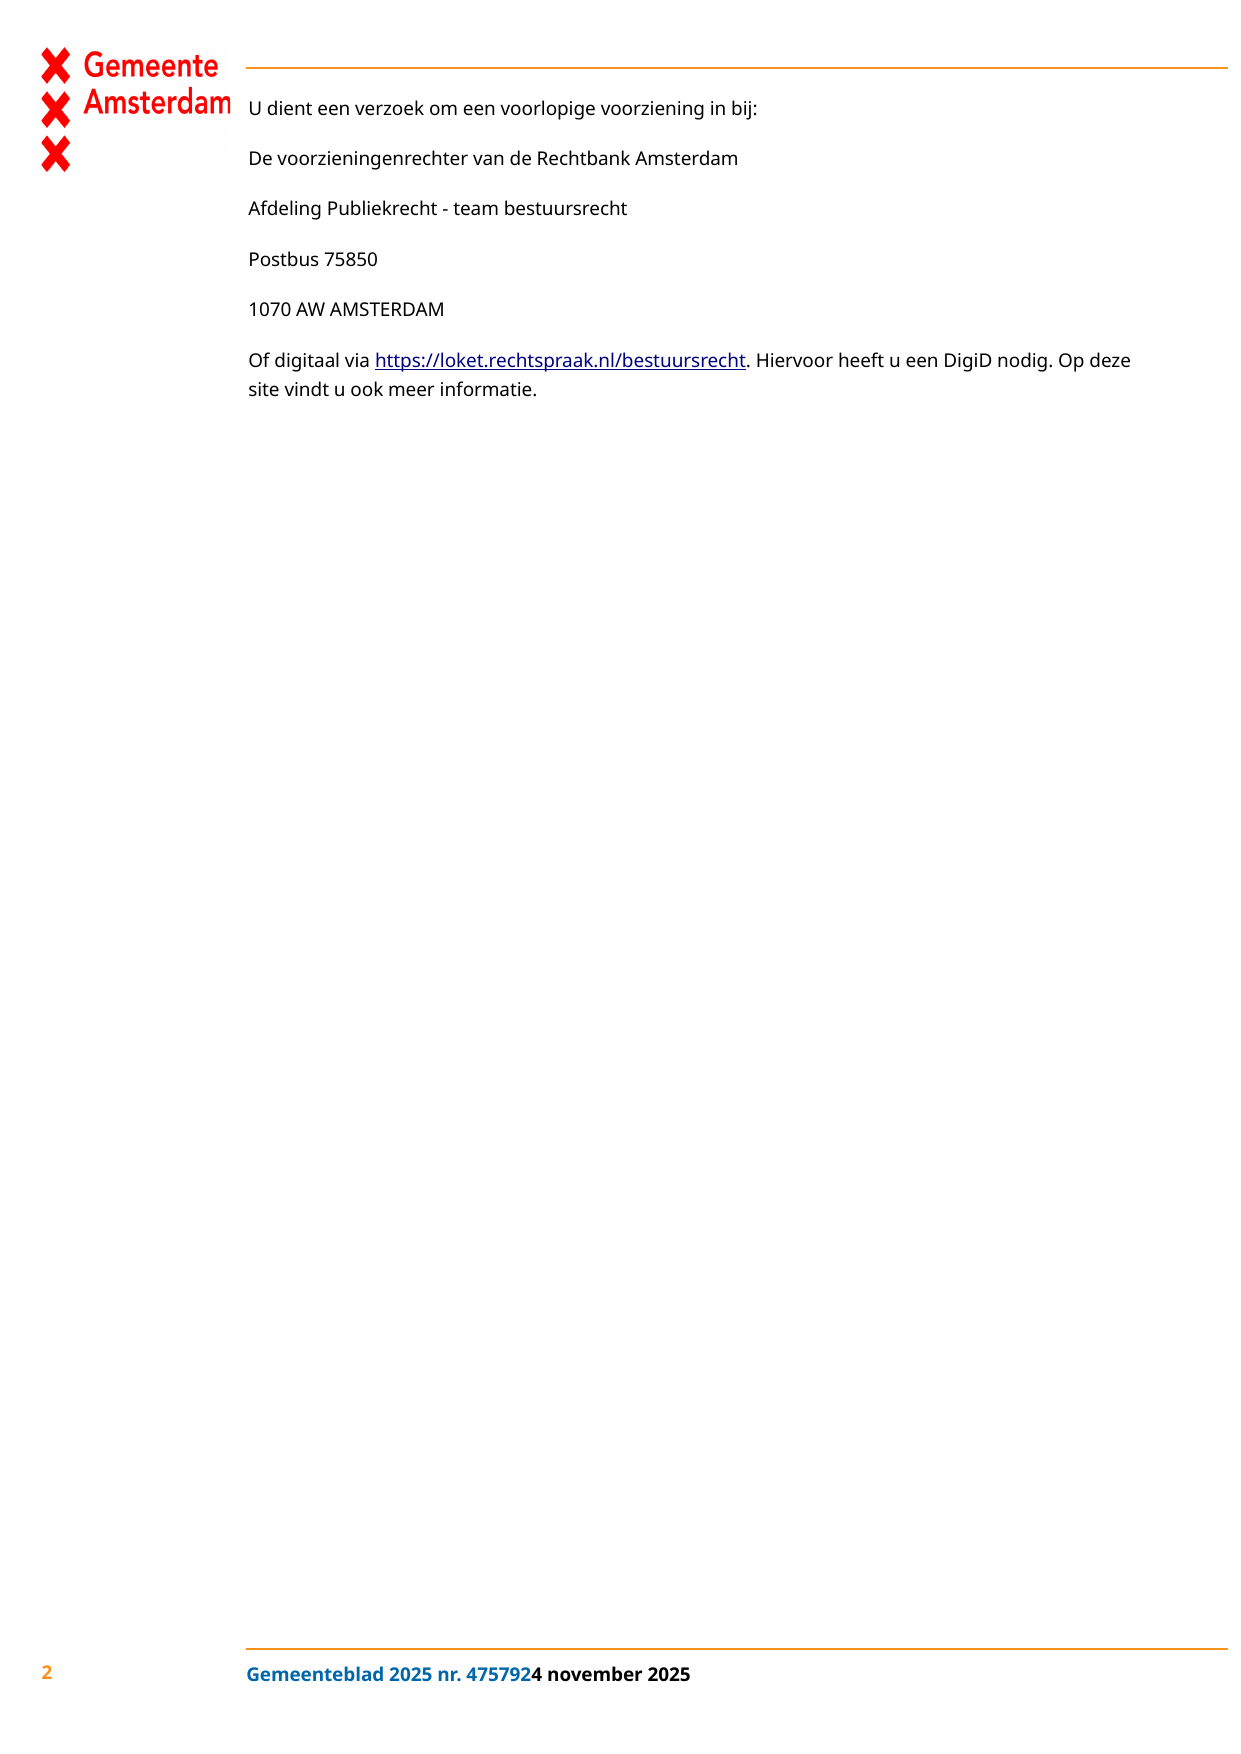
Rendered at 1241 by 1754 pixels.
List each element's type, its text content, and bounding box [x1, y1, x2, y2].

text Postbus 75850 [248, 246, 1152, 272]
text Of digitaal via https://loket.rechtspraak.nl/bestuursrecht. Hiervoor heeft u een DigiD nodig. Op deze site vindt u ook meer informatie. [248, 347, 1152, 402]
text 1070 AW AMSTERDAM [248, 296, 1152, 322]
text U dient een verzoek om een voorlopige voorziening in bij: [248, 95, 1152, 121]
text De voorzieningenrechter van de Rechtbank Amsterdam [248, 145, 1152, 171]
picture [41, 47, 231, 172]
text Afdeling Publiekrecht - team bestuursrecht [248, 196, 1152, 221]
